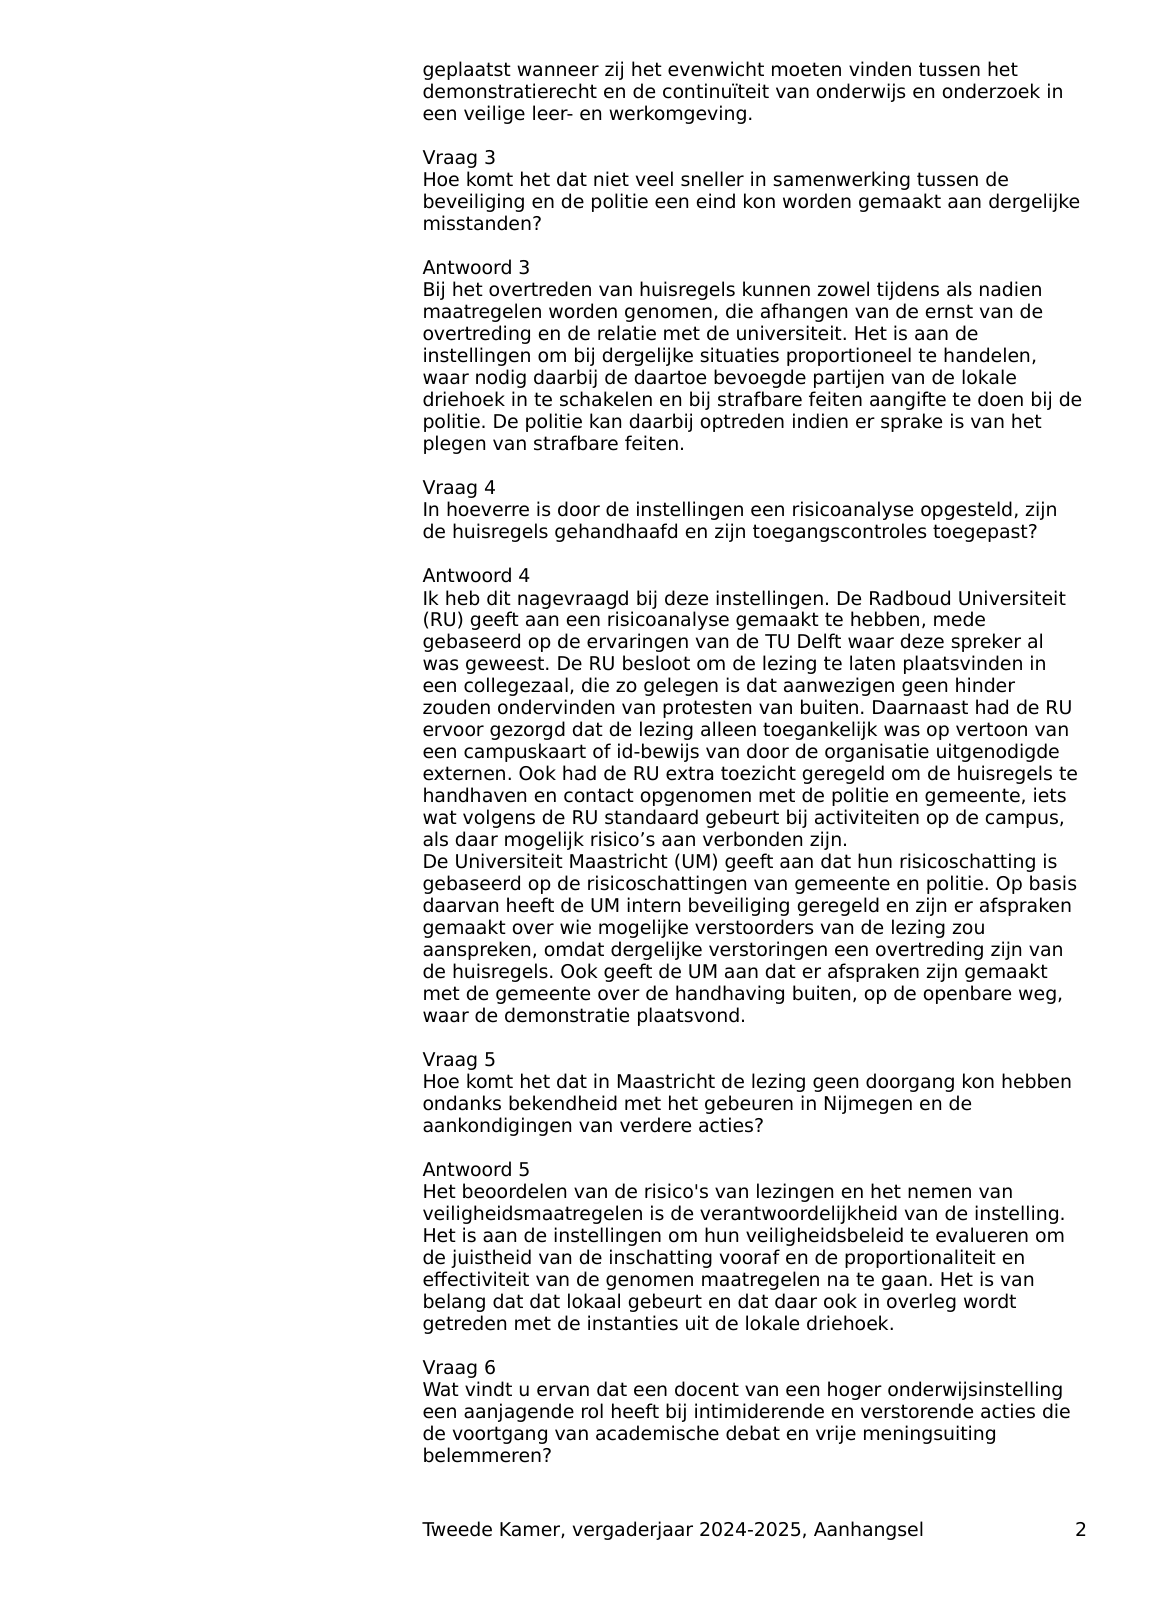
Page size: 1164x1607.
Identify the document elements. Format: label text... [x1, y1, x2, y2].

text Ik heb dit nagevraagd bij deze instellingen. De Radboud Universiteit (RU) geeft aan een risicoanalyse gemaakt te hebben, mede gebaseerd op de ervaringen van de TU Delft waar deze spreker al was geweest. De RU besloot om de lezing te laten plaatsvinden in een collegezaal, die zo gelegen is dat aanwezigen geen hinder zouden ondervinden van protesten van buiten. Daarnaast had de RU ervoor gezorgd dat de lezing alleen toegankelijk was op vertoon van een campuskaart of id-bewijs van door de organisatie uitgenodigde externen. Ook had de RU extra toezicht geregeld om de huisregels te handhaven en contact opgenomen met de politie en gemeente, iets wat volgens de RU standaard gebeurt bij activiteiten op de campus, als daar mogelijk risico’s aan verbonden zijn. [422, 587, 1087, 851]
text Hoe komt het dat in Maastricht de lezing geen doorgang kon hebben ondanks bekendheid met het gebeuren in Nijmegen en de aankondigingen van verdere acties? [422, 1071, 1087, 1137]
text geplaatst wanneer zij het evenwicht moeten vinden tussen het demonstratierecht en de continuïteit van onderwijs en onderzoek in een veilige leer- en werkomgeving. [422, 59, 1087, 125]
text Antwoord 4 [422, 565, 1087, 587]
text Bij het overtreden van huisregels kunnen zowel tijdens als nadien maatregelen worden genomen, die afhangen van de ernst van de overtreding en de relatie met de universiteit. Het is aan de instellingen om bij dergelijke situaties proportioneel te handelen, waar nodig daarbij de daartoe bevoegde partijen van de lokale driehoek in te schakelen en bij strafbare feiten aangifte te doen bij de politie. De politie kan daarbij optreden indien er sprake is van het plegen van strafbare feiten. [422, 279, 1087, 455]
text Het beoordelen van de risico's van lezingen en het nemen van veiligheidsmaatregelen is de verantwoordelijkheid van de instelling. Het is aan de instellingen om hun veiligheidsbeleid te evalueren om de juistheid van de inschatting vooraf en de proportionaliteit en effectiviteit van de genomen maatregelen na te gaan. Het is van belang dat dat lokaal gebeurt en dat daar ook in overleg wordt getreden met de instanties uit de lokale driehoek. [422, 1181, 1087, 1335]
text Vraag 6 [422, 1357, 1087, 1379]
text Vraag 5 [422, 1049, 1087, 1071]
text De Universiteit Maastricht (UM) geeft aan dat hun risicoschatting is gebaseerd op de risicoschattingen van gemeente en politie. Op basis daarvan heeft de UM intern beveiliging geregeld en zijn er afspraken gemaakt over wie mogelijke verstoorders van de lezing zou aanspreken, omdat dergelijke verstoringen een overtreding zijn van de huisregels. Ook geeft de UM aan dat er afspraken zijn gemaakt met de gemeente over de handhaving buiten, op de openbare weg, waar de demonstratie plaatsvond. [422, 851, 1087, 1027]
text Antwoord 5 [422, 1159, 1087, 1181]
text Vraag 3 [422, 147, 1087, 169]
text Vraag 4 [422, 477, 1087, 499]
text Wat vindt u ervan dat een docent van een hoger onderwijsinstelling een aanjagende rol heeft bij intimiderende en verstorende acties die de voortgang van academische debat en vrije meningsuiting belemmeren? [422, 1379, 1087, 1467]
text Antwoord 3 [422, 257, 1087, 279]
text Hoe komt het dat niet veel sneller in samenwerking tussen de beveiliging en de politie een eind kon worden gemaakt aan dergelijke misstanden? [422, 169, 1087, 235]
text In hoeverre is door de instellingen een risicoanalyse opgesteld, zijn de huisregels gehandhaafd en zijn toegangscontroles toegepast? [422, 499, 1087, 543]
